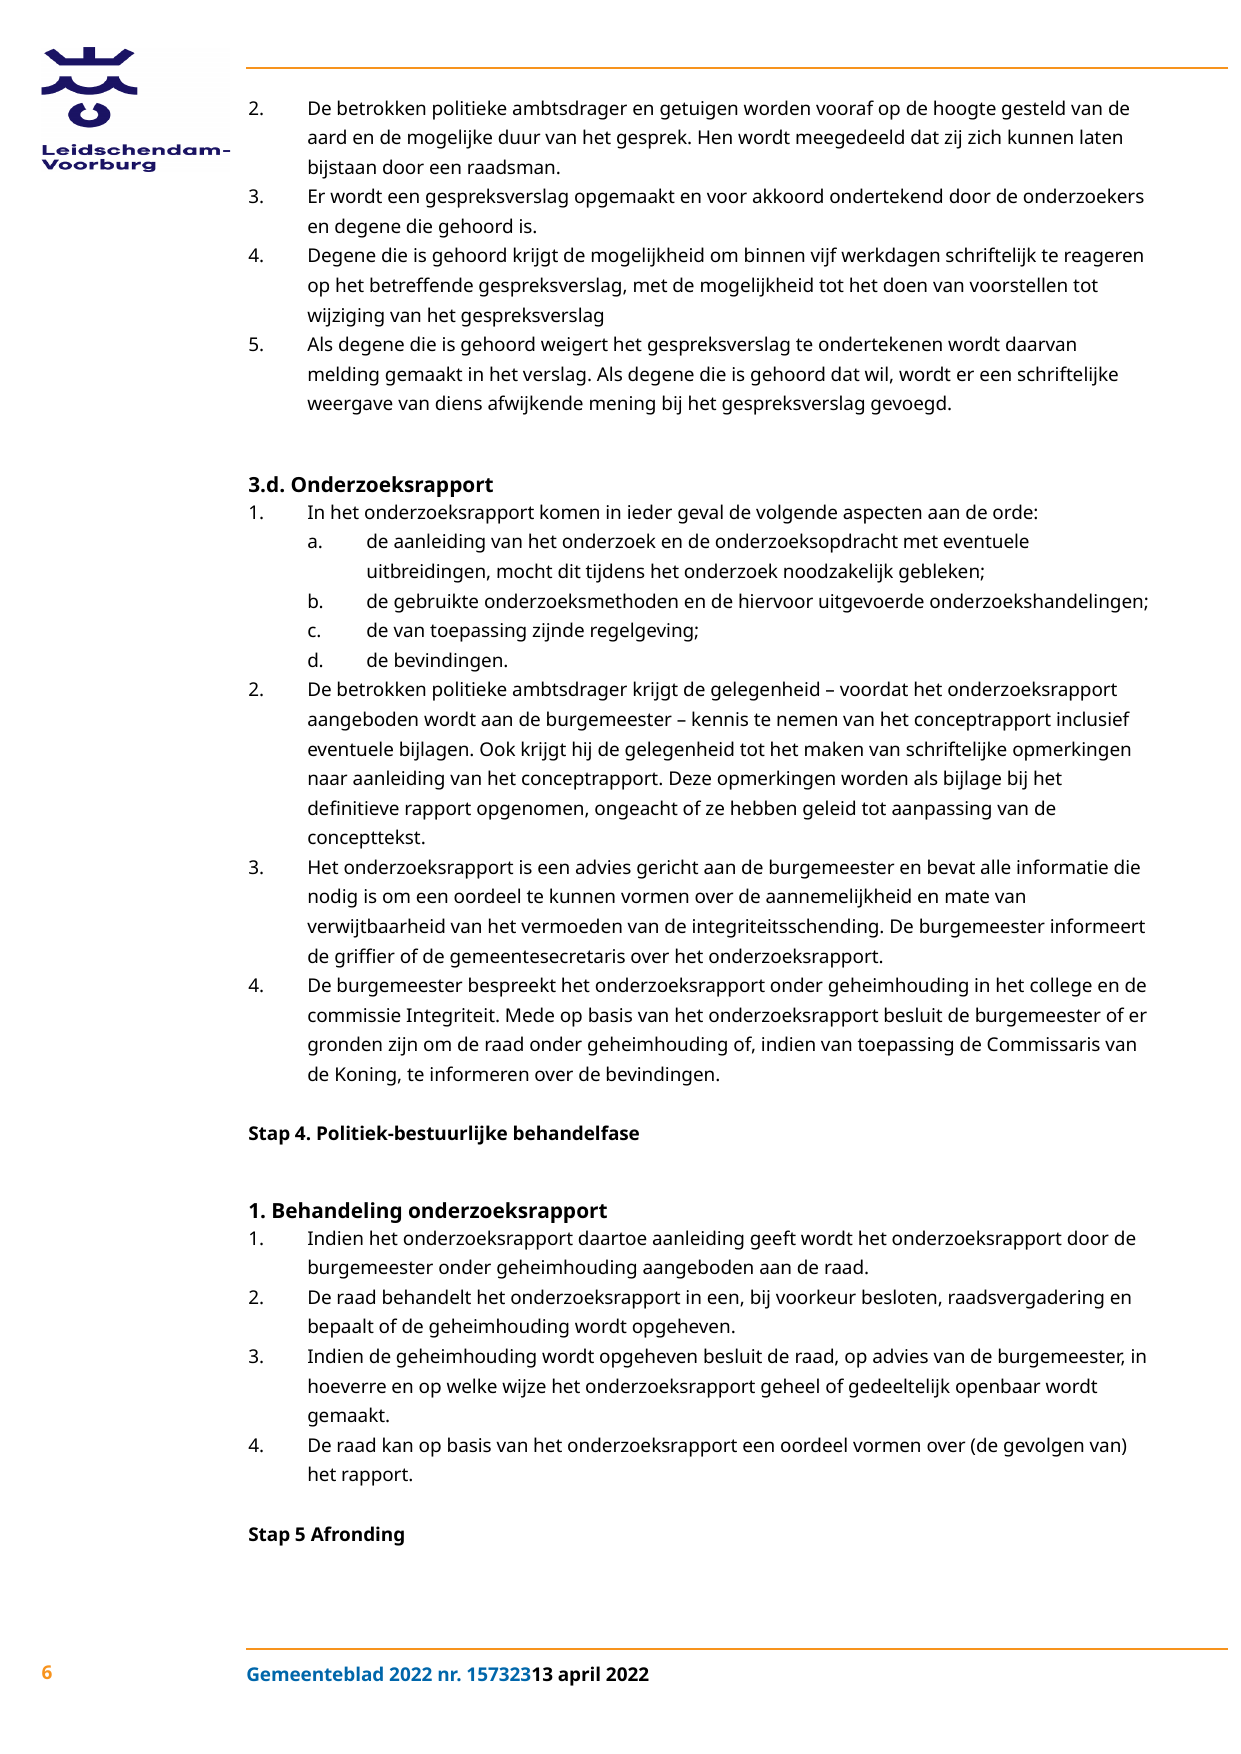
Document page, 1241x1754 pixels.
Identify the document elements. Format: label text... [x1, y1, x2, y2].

text Stap 4. Politiek-bestuurlijke behandelfase [248, 1120, 1152, 1146]
list de gebruikte onderzoeksmethoden en de hiervoor uitgevoerde onderzoekshandelingen; [307, 588, 1152, 613]
text Stap 5 Afronding [248, 1521, 1152, 1546]
list de aanleiding van het onderzoek en de onderzoeksopdracht met eventuele uitbreidingen, mocht dit tijdens het onderzoek noodzakelijk gebleken; [307, 529, 1152, 584]
list Degene die is gehoord krijgt de mogelijkheid om binnen vijf werkdagen schriftelijk te reageren op het betreffende gespreksverslag, met de mogelijkheid tot het doen van voorstellen tot wijziging van het gespreksverslag [248, 243, 1152, 328]
list Als degene die is gehoord weigert het gespreksverslag te ondertekenen wordt daarvan melding gemaakt in het verslag. Als degene die is gehoord dat wil, wordt er een schriftelijke weergave van diens afwijkende mening bij het gespreksverslag gevoegd. [248, 331, 1152, 416]
list Indien de geheimhouding wordt opgeheven besluit de raad, op advies van de burgemeester, in hoeverre en op welke wijze het onderzoeksrapport geheel of gedeeltelijk openbaar wordt gemaakt. [248, 1343, 1152, 1428]
list de bevindingen. [307, 647, 1152, 673]
list De betrokken politieke ambtsdrager krijgt de gelegenheid – voordat het onderzoeksrapport aangeboden wordt aan de burgemeester – kennis te nemen van het conceptrapport inclusief eventuele bijlagen. Ook krijgt hij de gelegenheid tot het maken van schriftelijke opmerkingen naar aanleiding van het conceptrapport. Deze opmerkingen worden als bijlage bij het definitieve rapport opgenomen, ongeacht of ze hebben geleid tot aanpassing van de concepttekst. [248, 677, 1152, 850]
list Indien het onderzoeksrapport daartoe aanleiding geeft wordt het onderzoeksrapport door de burgemeester onder geheimhouding aangeboden aan de raad. [248, 1225, 1152, 1280]
list In het onderzoeksrapport komen in ieder geval de volgende aspecten aan de orde: [248, 499, 1152, 525]
list De betrokken politieke ambtsdrager en getuigen worden vooraf op de hoogte gesteld van de aard en de mogelijke duur van het gesprek. Hen wordt meegedeeld dat zij zich kunnen laten bijstaan door een raadsman. [248, 95, 1152, 180]
list de van toepassing zijnde regelgeving; [307, 617, 1152, 643]
text 3.d. Onderzoeksrapport [248, 471, 1152, 499]
text 1. Behandeling onderzoeksrapport [248, 1196, 1152, 1225]
list De burgemeester bespreekt het onderzoeksrapport onder geheimhouding in het college en de commissie Integriteit. Mede op basis van het onderzoeksrapport besluit de burgemeester of er gronden zijn om de raad onder geheimhouding of, indien van toepassing de Commissaris van de Koning, te informeren over de bevindingen. [248, 972, 1152, 1087]
picture [41, 47, 231, 172]
list Het onderzoeksrapport is een advies gericht aan de burgemeester en bevat alle informatie die nodig is om een oordeel te kunnen vormen over de aannemelijkheid en mate van verwijtbaarheid van het vermoeden van de integriteitsschending. De burgemeester informeert de griffier of de gemeentesecretaris over het onderzoeksrapport. [248, 854, 1152, 968]
list Er wordt een gespreksverslag opgemaakt en voor akkoord ondertekend door de onderzoekers en degene die gehoord is. [248, 183, 1152, 239]
list De raad kan op basis van het onderzoeksrapport een oordeel vormen over (de gevolgen van) het rapport. [248, 1432, 1152, 1487]
list De raad behandelt het onderzoeksrapport in een, bij voorkeur besloten, raadsvergadering en bepaalt of de geheimhouding wordt opgeheven. [248, 1284, 1152, 1339]
